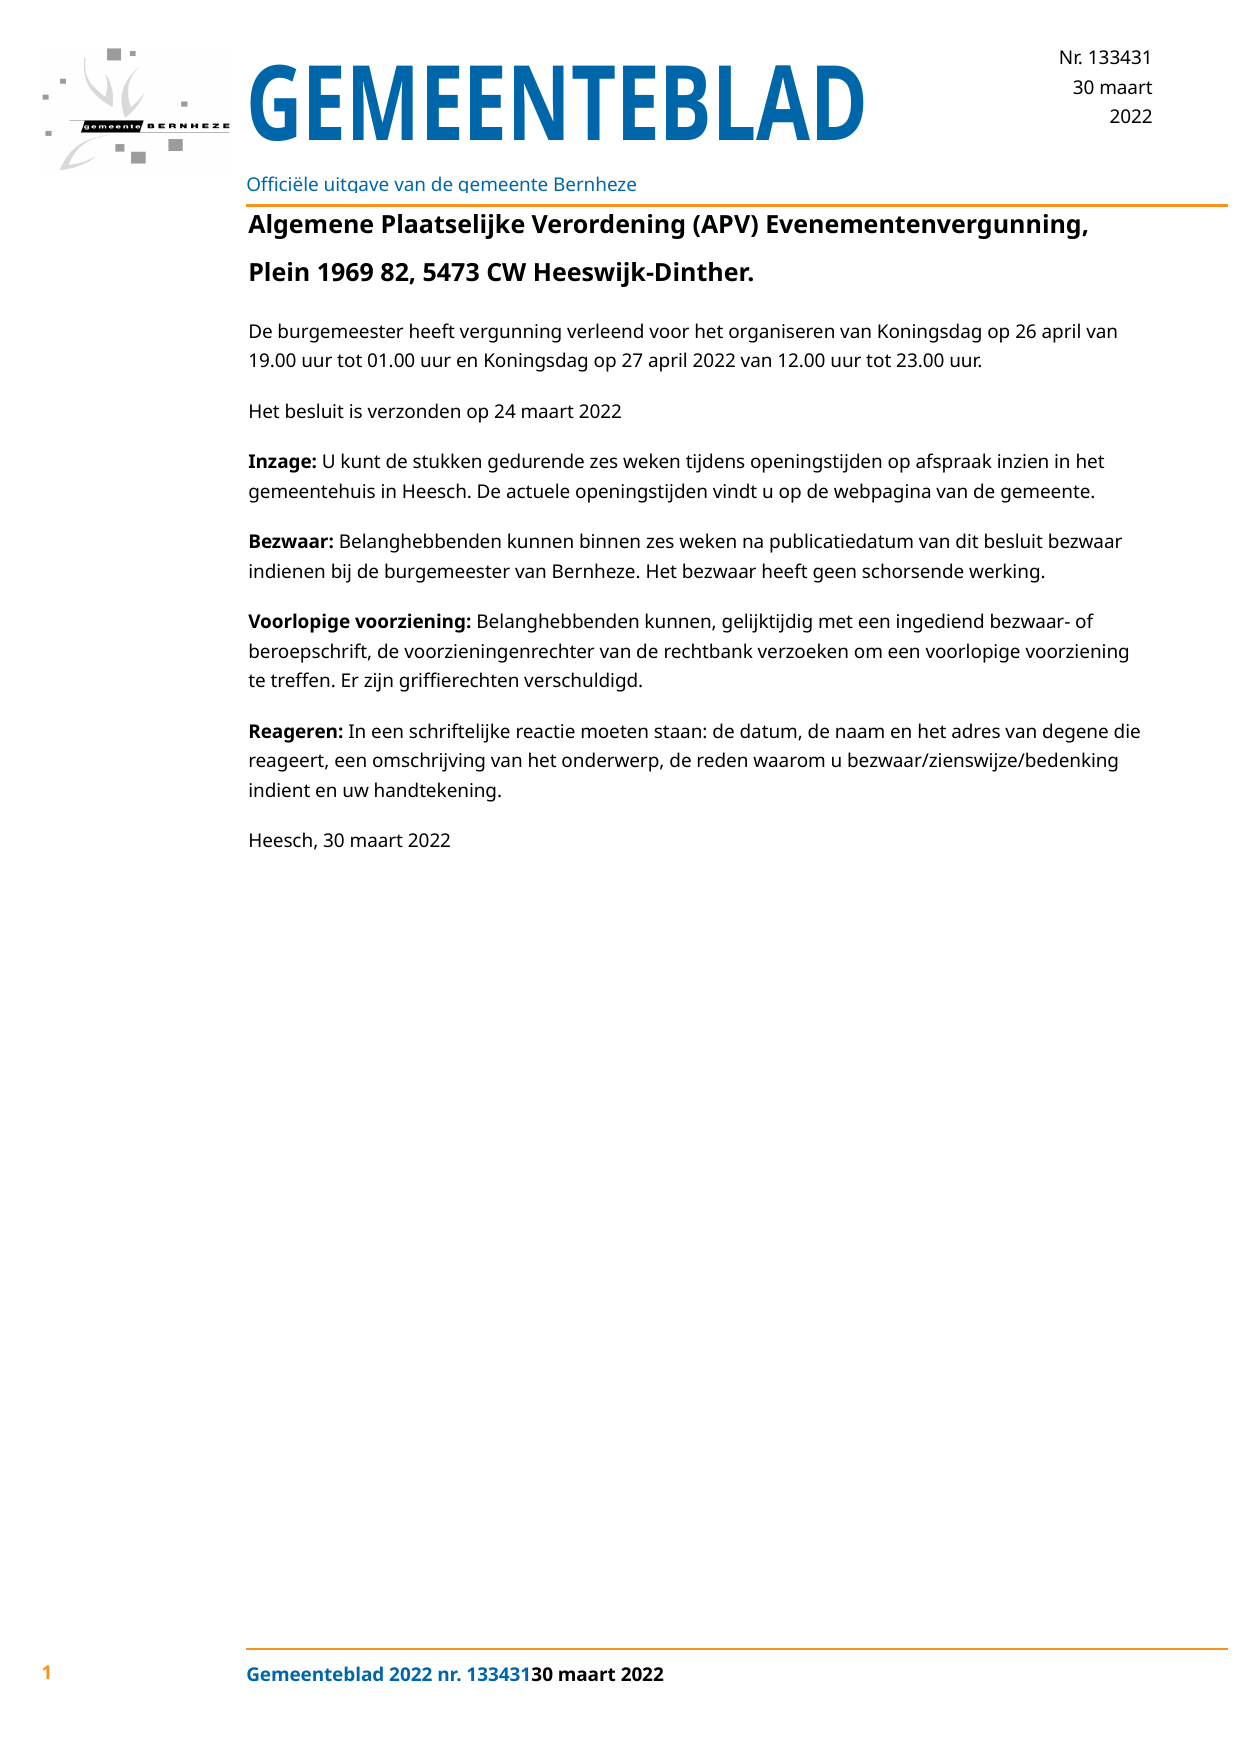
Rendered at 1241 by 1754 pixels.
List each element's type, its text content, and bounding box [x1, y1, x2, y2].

text Het besluit is verzonden op 24 maart 2022 [248, 398, 1152, 424]
text Bezwaar: Belanghebbenden kunnen binnen zes weken na publicatiedatum van dit besluit bezwaar indienen bij de burgemeester van Bernheze. Het bezwaar heeft geen schorsende werking. [248, 528, 1152, 584]
text Algemene Plaatselijke Verordening (APV) Evenementenvergunning, Plein 1969 82, 5473 CW Heeswijk-Dinther. [248, 207, 1152, 288]
picture [41, 47, 231, 172]
text De burgemeester heeft vergunning verleend voor het organiseren van Koningsdag op 26 april van 19.00 uur tot 01.00 uur en Koningsdag op 27 april 2022 van 12.00 uur tot 23.00 uur. [248, 318, 1152, 373]
text Voorlopige voorziening: Belanghebbenden kunnen, gelijktijdig met een ingediend bezwaar- of beroepschrift, de voorzieningenrechter van de rechtbank verzoeken om een voorlopige voorziening te treffen. Er zijn griffierechten verschuldigd. [248, 608, 1152, 693]
text Reageren: In een schriftelijke reactie moeten staan: de datum, de naam en het adres van degene die reageert, een omschrijving van het onderwerp, de reden waarom u bezwaar/zienswijze/bedenking indient en uw handtekening. [248, 718, 1152, 803]
text Heesch, 30 maart 2022 [248, 827, 1152, 853]
text Inzage: U kunt de stukken gedurende zes weken tijdens openingstijden op afspraak inzien in het gemeentehuis in Heesch. De actuele openingstijden vindt u op de webpagina van de gemeente. [248, 448, 1152, 504]
